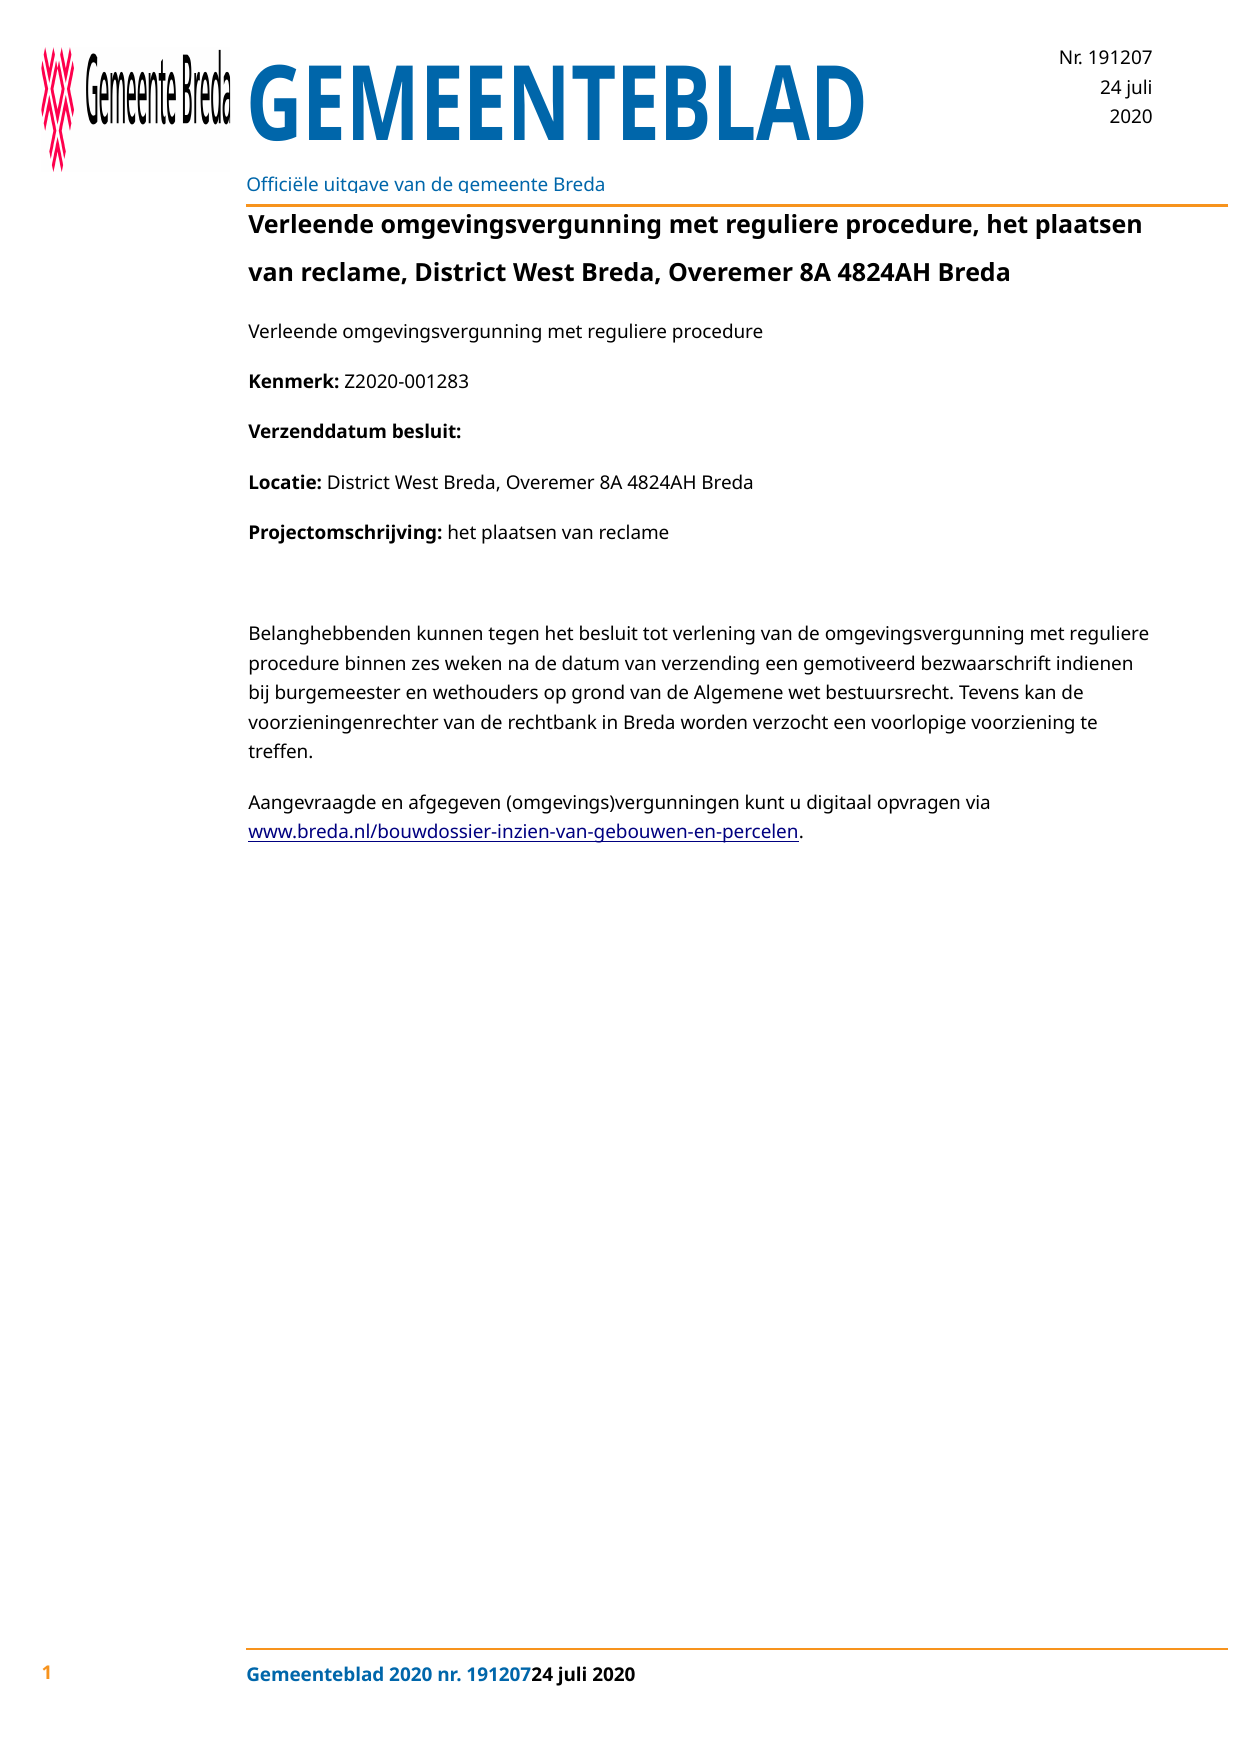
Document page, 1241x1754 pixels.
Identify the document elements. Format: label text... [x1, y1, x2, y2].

text Aangevraagde en afgegeven (omgevings)vergunningen kunt u digitaal opvragen via www.breda.nl/bouwdossier-inzien-van-gebouwen-en-percelen. [248, 789, 1152, 844]
text Verzenddatum besluit: [248, 419, 1152, 444]
text Locatie: District West Breda, Overemer 8A 4824AH Breda [248, 469, 1152, 495]
text Verleende omgevingsvergunning met reguliere procedure [248, 318, 1152, 344]
text Belanghebbenden kunnen tegen het besluit tot verlening van de omgevingsvergunning met reguliere procedure binnen zes weken na de datum van verzending een gemotiveerd bezwaarschrift indienen bij burgemeester en wethouders op grond van de Algemene wet bestuursrecht. Tevens kan de voorzieningenrechter van de rechtbank in Breda worden verzocht een voorlopige voorziening te treffen. [248, 620, 1152, 764]
text Verleende omgevingsvergunning met reguliere procedure, het plaatsen van reclame, District West Breda, Overemer 8A 4824AH Breda [248, 207, 1152, 288]
text Kenmerk: Z2020-001283 [248, 368, 1152, 394]
picture [41, 47, 231, 172]
text Projectomschrijving: het plaatsen van reclame [248, 519, 1152, 545]
